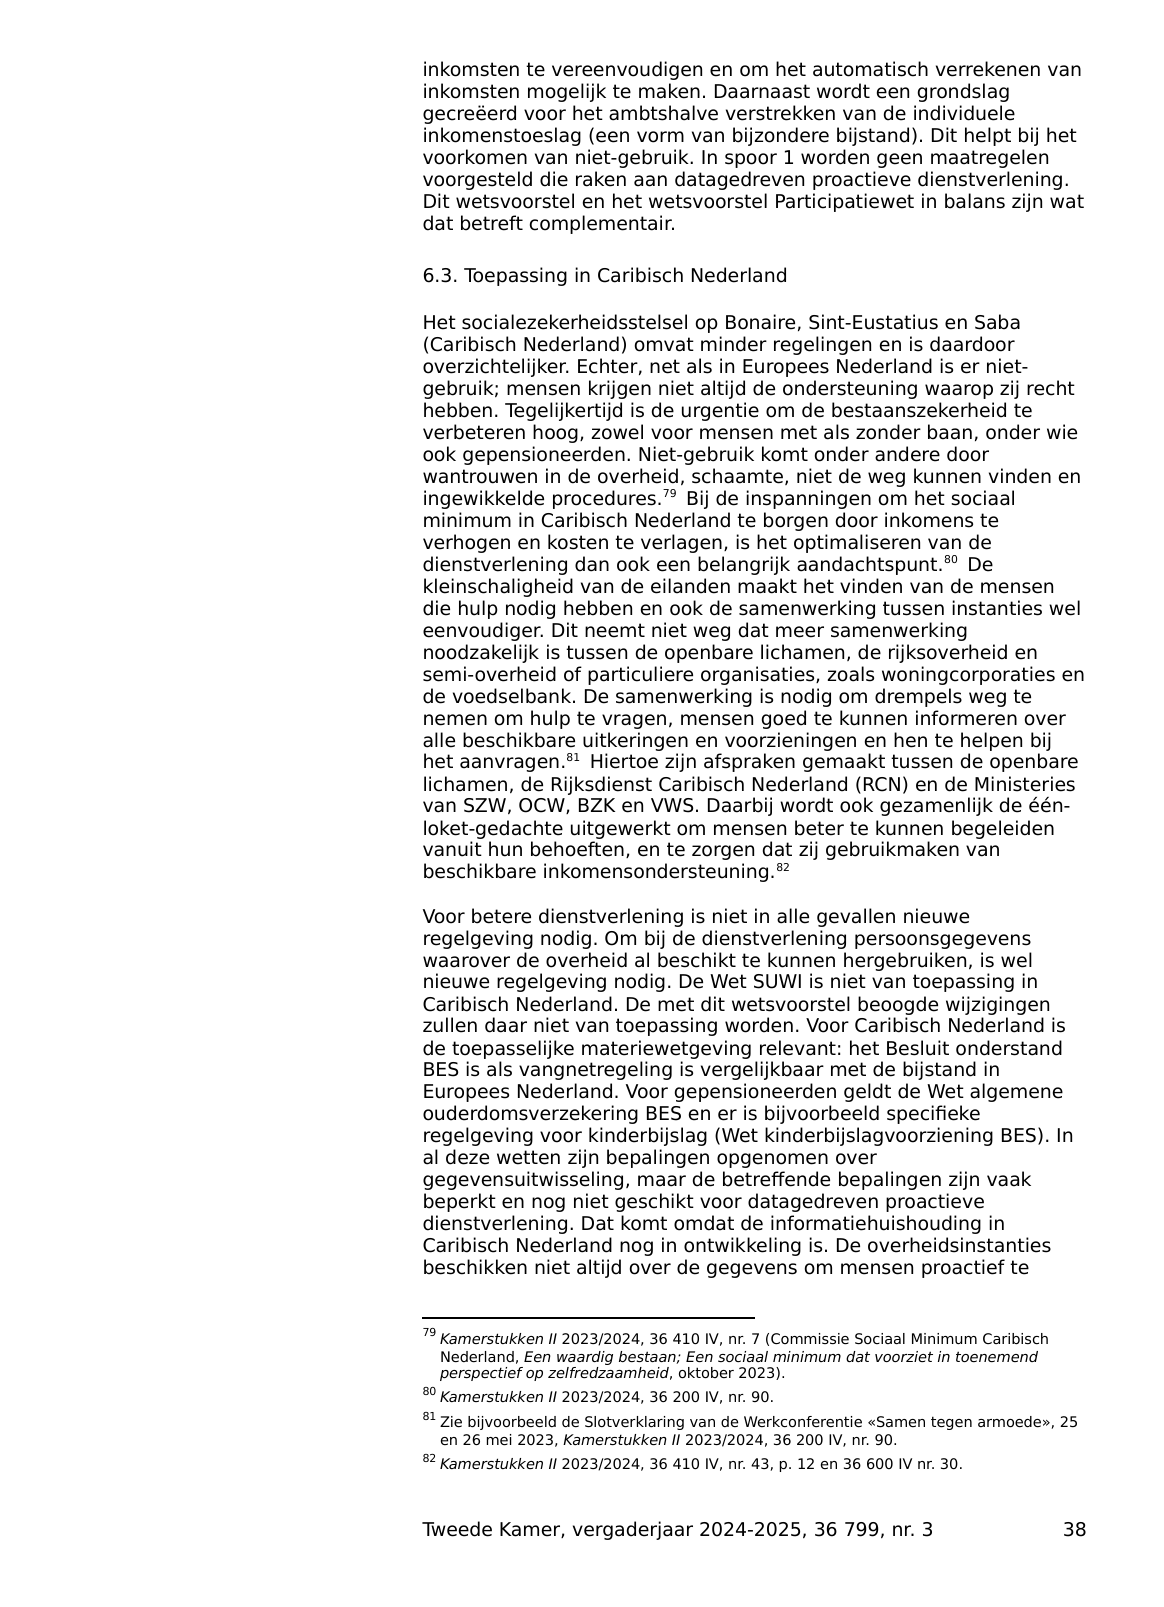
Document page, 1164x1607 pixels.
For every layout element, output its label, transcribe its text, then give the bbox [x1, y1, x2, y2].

subtitle 6.3. Toepassing in Caribisch Nederland [422, 265, 1087, 287]
text Kamerstukken II 2023/2024, 36 410 IV, nr. 43, p. 12 en 36 600 IV nr. 30. [422, 1452, 1087, 1474]
text Het socialezekerheidsstelsel op Bonaire, Sint-Eustatius en Saba (Caribisch Nederland) omvat minder regelingen en is daardoor overzichtelijker. Echter, net als in Europees Nederland is er niet-gebruik; mensen krijgen niet altijd de ondersteuning waarop zij recht hebben. Tegelijkertijd is de urgentie om de bestaanszekerheid te verbeteren hoog, zowel voor mensen met als zonder baan, onder wie ook gepensioneerden. Niet-gebruik komt onder andere door wantrouwen in de overheid, schaamte, niet de weg kunnen vinden en ingewikkelde procedures. Bij de inspanningen om het sociaal minimum in Caribisch Nederland te borgen door inkomens te verhogen en kosten te verlagen, is het optimaliseren van de dienstverlening dan ook een belangrijk aandachtspunt. De kleinschaligheid van de eilanden maakt het vinden van de mensen die hulp nodig hebben en ook de samenwerking tussen instanties wel eenvoudiger. Dit neemt niet weg dat meer samenwerking noodzakelijk is tussen de openbare lichamen, de rijksoverheid en semi-overheid of particuliere organisaties, zoals woningcorporaties en de voedselbank. De samenwerking is nodig om drempels weg te nemen om hulp te vragen, mensen goed te kunnen informeren over alle beschikbare uitkeringen en voorzieningen en hen te helpen bij het aanvragen. Hiertoe zijn afspraken gemaakt tussen de openbare lichamen, de Rijksdienst Caribisch Nederland (RCN) en de Ministeries van SZW, OCW, BZK en VWS. Daarbij wordt ook gezamenlijk de één-loket-gedachte uitgewerkt om mensen beter te kunnen begeleiden vanuit hun behoeften, en te zorgen dat zij gebruikmaken van beschikbare inkomensondersteuning. [422, 312, 1087, 883]
text inkomsten te vereenvoudigen en om het automatisch verrekenen van inkomsten mogelijk te maken. Daarnaast wordt een grondslag gecreëerd voor het ambtshalve verstrekken van de individuele inkomenstoeslag (een vorm van bijzondere bijstand). Dit helpt bij het voorkomen van niet-gebruik. In spoor 1 worden geen maatregelen voorgesteld die raken aan datagedreven proactieve dienstverlening. Dit wetsvoorstel en het wetsvoorstel Participatiewet in balans zijn wat dat betreft complementair. [422, 59, 1087, 235]
text Kamerstukken II 2023/2024, 36 410 IV, nr. 7 (Commissie Sociaal Minimum Caribisch Nederland, Een waardig bestaan; Een sociaal minimum dat voorziet in toenemend perspectief op zelfredzaamheid, oktober 2023). [422, 1327, 1087, 1382]
text Voor betere dienstverlening is niet in alle gevallen nieuwe regelgeving nodig. Om bij de dienstverlening persoonsgegevens waarover de overheid al beschikt te kunnen hergebruiken, is wel nieuwe regelgeving nodig. De Wet SUWI is niet van toepassing in Caribisch Nederland. De met dit wetsvoorstel beoogde wijzigingen zullen daar niet van toepassing worden. Voor Caribisch Nederland is de toepasselijke materiewetgeving relevant: het Besluit onderstand BES is als vangnetregeling is vergelijkbaar met de bijstand in Europees Nederland. Voor gepensioneerden geldt de Wet algemene ouderdomsverzekering BES en er is bijvoorbeeld specifieke regelgeving voor kinderbijslag (Wet kinderbijslagvoorziening BES). In al deze wetten zijn bepalingen opgenomen over gegevensuitwisseling, maar de betreffende bepalingen zijn vaak beperkt en nog niet geschikt voor datagedreven proactieve dienstverlening. Dat komt omdat de informatiehuishouding in Caribisch Nederland nog in ontwikkeling is. De overheidsinstanties beschikken niet altijd over de gegevens om mensen proactief te [422, 906, 1087, 1279]
text Kamerstukken II 2023/2024, 36 200 IV, nr. 90. [422, 1385, 1087, 1407]
text Zie bijvoorbeeld de Slotverklaring van de Werkconferentie «Samen tegen armoede», 25 en 26 mei 2023, Kamerstukken II 2023/2024, 36 200 IV, nr. 90. [422, 1410, 1087, 1449]
